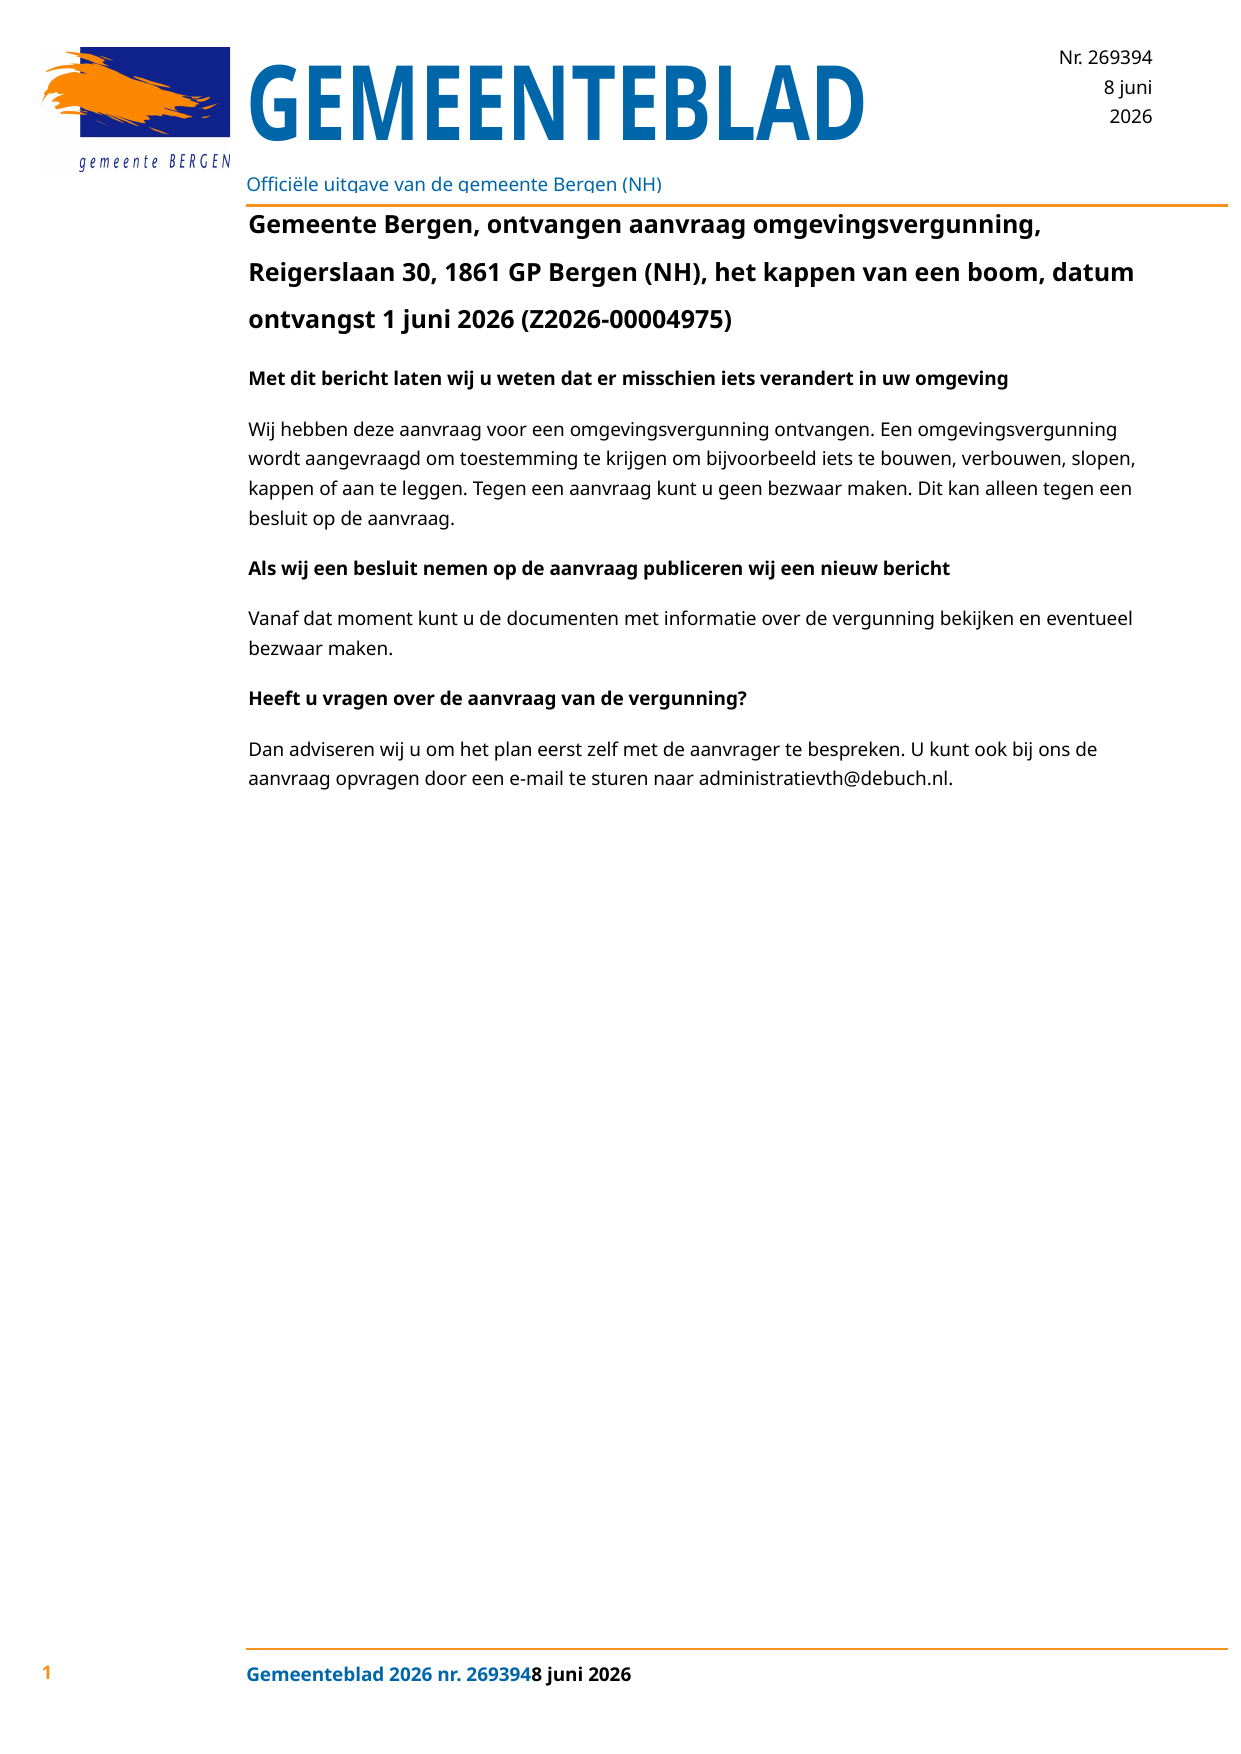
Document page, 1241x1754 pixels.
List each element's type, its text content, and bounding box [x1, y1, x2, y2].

text Met dit bericht laten wij u weten dat er misschien iets verandert in uw omgeving [248, 366, 1152, 391]
text Als wij een besluit nemen op de aanvraag publiceren wij een nieuw bericht [248, 555, 1152, 581]
text Gemeente Bergen, ontvangen aanvraag omgevingsvergunning, Reigerslaan 30, 1861 GP Bergen (NH), het kappen van een boom, datum ontvangst 1 juni 2026 (Z2026-00004975) [248, 207, 1152, 336]
picture [41, 47, 231, 172]
text Vanaf dat moment kunt u de documenten met informatie over de vergunning bekijken en eventueel bezwaar maken. [248, 606, 1152, 661]
text Wij hebben deze aanvraag voor een omgevingsvergunning ontvangen. Een omgevingsvergunning wordt aangevraagd om toestemming te krijgen om bijvoorbeeld iets te bouwen, verbouwen, slopen, kappen of aan te leggen. Tegen een aanvraag kunt u geen bezwaar maken. Dit kan alleen tegen een besluit op de aanvraag. [248, 416, 1152, 530]
text Dan adviseren wij u om het plan eerst zelf met de aanvrager te bespreken. U kunt ook bij ons de aanvraag opvragen door een e-mail te sturen naar administratievth@debuch.nl. [248, 736, 1152, 791]
text Heeft u vragen over de aanvraag van de vergunning? [248, 686, 1152, 711]
